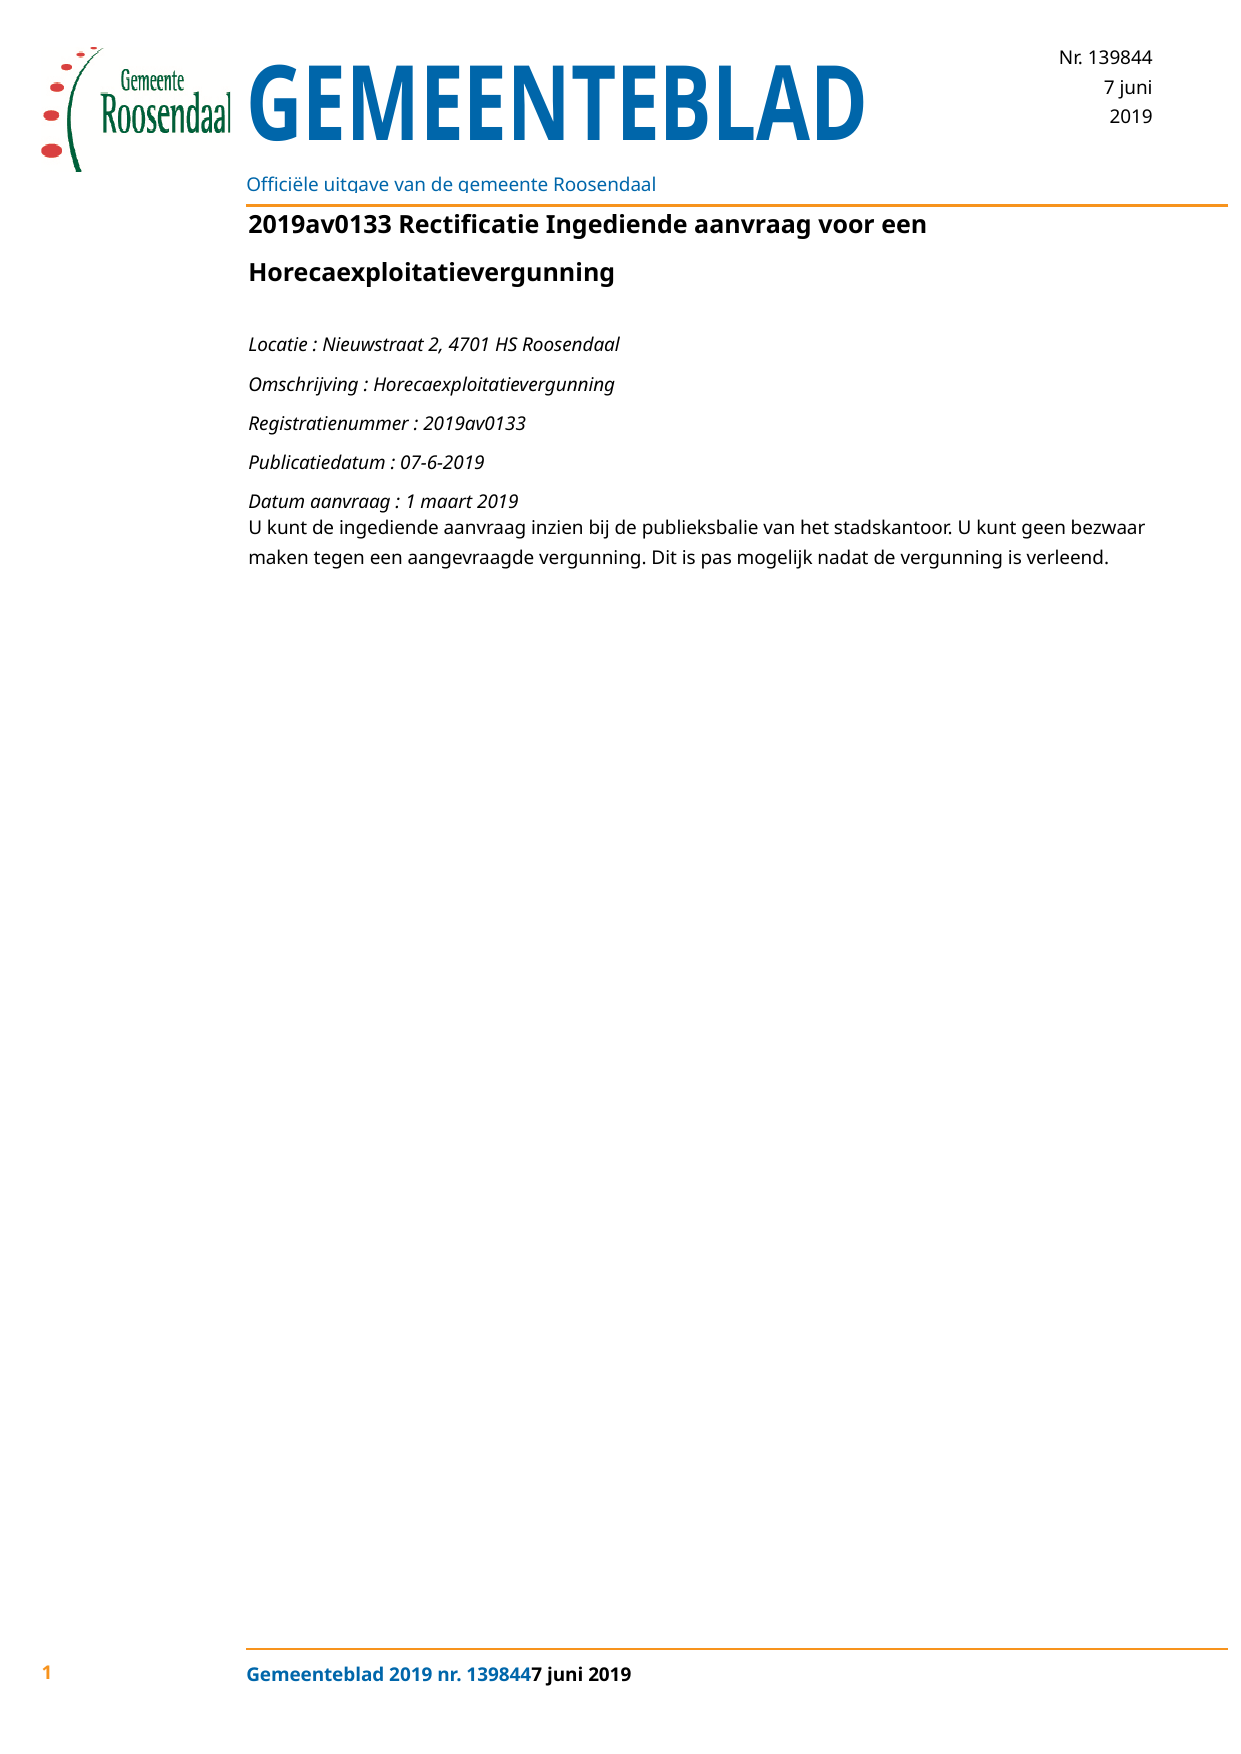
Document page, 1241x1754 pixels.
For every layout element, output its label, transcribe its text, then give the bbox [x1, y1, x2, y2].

text Registratienummer : 2019av0133 [248, 410, 1152, 436]
text Datum aanvraag : 1 maart 2019 [248, 488, 1152, 514]
picture [41, 47, 231, 172]
text Omschrijving : Horecaexploitatievergunning [248, 371, 1152, 396]
text Locatie : Nieuwstraat 2, 4701 HS Roosendaal [248, 331, 1152, 357]
text 2019av0133 Rectificatie Ingediende aanvraag voor een Horecaexploitatievergunning [248, 207, 1152, 288]
text U kunt de ingediende aanvraag inzien bij de publieksbalie van het stadskantoor. U kunt geen bezwaar maken tegen een aangevraagde vergunning. Dit is pas mogelijk nadat de vergunning is verleend. [248, 514, 1152, 569]
text Publicatiedatum : 07-6-2019 [248, 449, 1152, 475]
